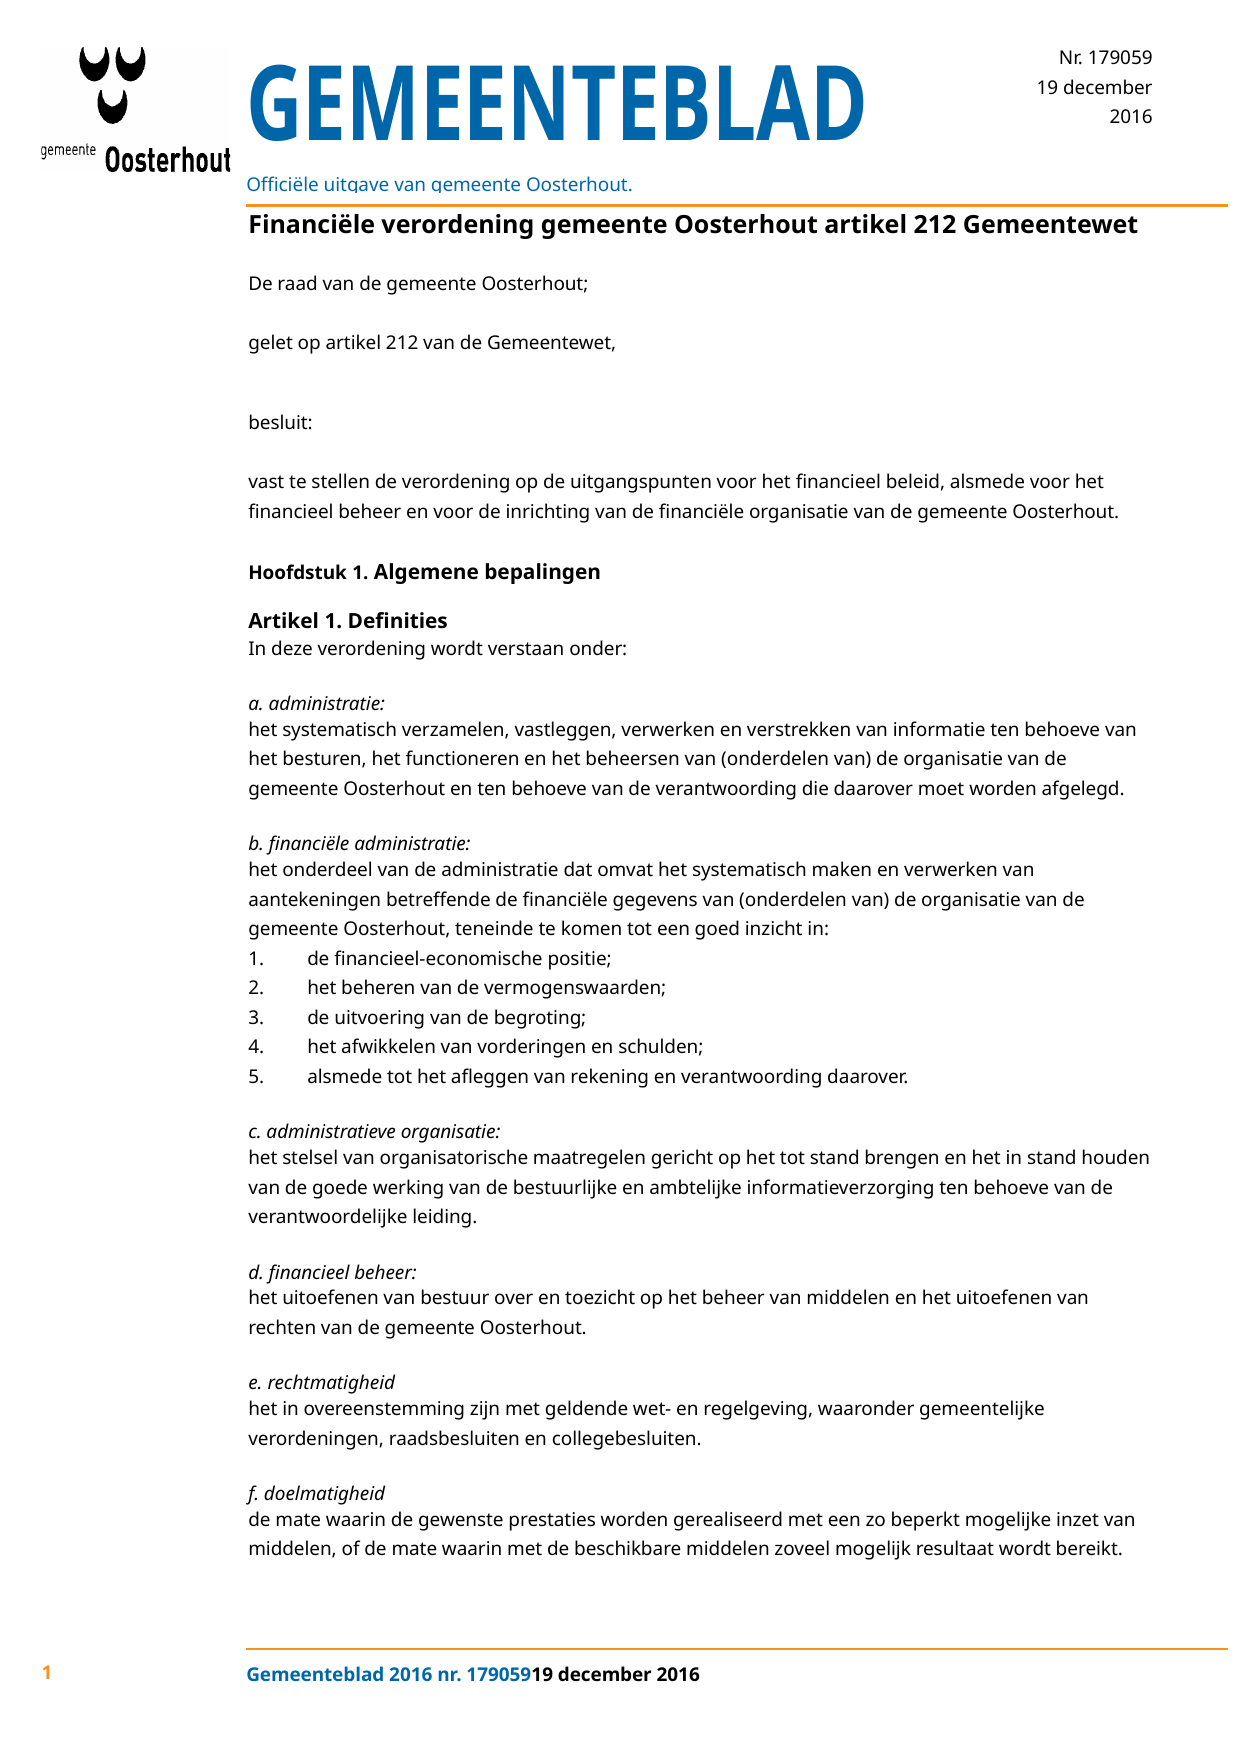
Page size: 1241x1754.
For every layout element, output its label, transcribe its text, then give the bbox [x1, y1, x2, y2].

text het systematisch verzamelen, vastleggen, verwerken en verstrekken van informatie ten behoeve van het besturen, het functioneren en het beheersen van (onderdelen van) de organisatie van de gemeente Oosterhout en ten behoeve van de verantwoording die daarover moet worden afgelegd. [248, 716, 1152, 801]
text gelet op artikel 212 van de Gemeentewet, [248, 329, 1152, 355]
list de financieel-economische positie; [248, 945, 1152, 971]
text In deze verordening wordt verstaan onder: [248, 635, 1152, 661]
text het onderdeel van de administratie dat omvat het systematisch maken en verwerken van aantekeningen betreffende de financiële gegevens van (onderdelen van) de organisatie van de gemeente Oosterhout, teneinde te komen tot een goed inzicht in: [248, 856, 1152, 941]
list de uitvoering van de begroting; [248, 1004, 1152, 1030]
text de mate waarin de gewenste prestaties worden gerealiseerd met een zo beperkt mogelijke inzet van middelen, of de mate waarin met de beschikbare middelen zoveel mogelijk resultaat wordt bereikt. [248, 1506, 1152, 1561]
text Financiële verordening gemeente Oosterhout artikel 212 Gemeentewet [248, 207, 1152, 241]
list het beheren van de vermogenswaarden; [248, 974, 1152, 1000]
text f. doelmatigheid [248, 1480, 1152, 1506]
text het in overeenstemming zijn met geldende wet- en regelgeving, waaronder gemeentelijke verordeningen, raadsbesluiten en collegebesluiten. [248, 1395, 1152, 1451]
text e. rechtmatigheid [248, 1369, 1152, 1395]
text het uitoefenen van bestuur over en toezicht op het beheer van middelen en het uitoefenen van rechten van de gemeente Oosterhout. [248, 1284, 1152, 1340]
text a. administratie: [248, 690, 1152, 716]
text het stelsel van organisatorische maatregelen gericht op het tot stand brengen en het in stand houden van de goede werking van de bestuurlijke en ambtelijke informatieverzorging ten behoeve van de verantwoordelijke leiding. [248, 1144, 1152, 1229]
list het afwikkelen van vorderingen en schulden; [248, 1034, 1152, 1059]
list alsmede tot het afleggen van rekening en verantwoording daarover. [248, 1063, 1152, 1089]
text c. administratieve organisatie: [248, 1119, 1152, 1144]
text Hoofdstuk 1. Algemene bepalingen [248, 557, 1152, 586]
text vast te stellen de verordening op de uitgangspunten voor het financieel beleid, alsmede voor het financieel beheer en voor de inrichting van de financiële organisatie van de gemeente Oosterhout. [248, 468, 1152, 524]
picture [41, 47, 231, 172]
text b. financiële administratie: [248, 831, 1152, 856]
text De raad van de gemeente Oosterhout; [248, 270, 1152, 296]
text Artikel 1. Definities [248, 607, 1152, 635]
text d. financieel beheer: [248, 1259, 1152, 1284]
text besluit: [248, 409, 1152, 435]
